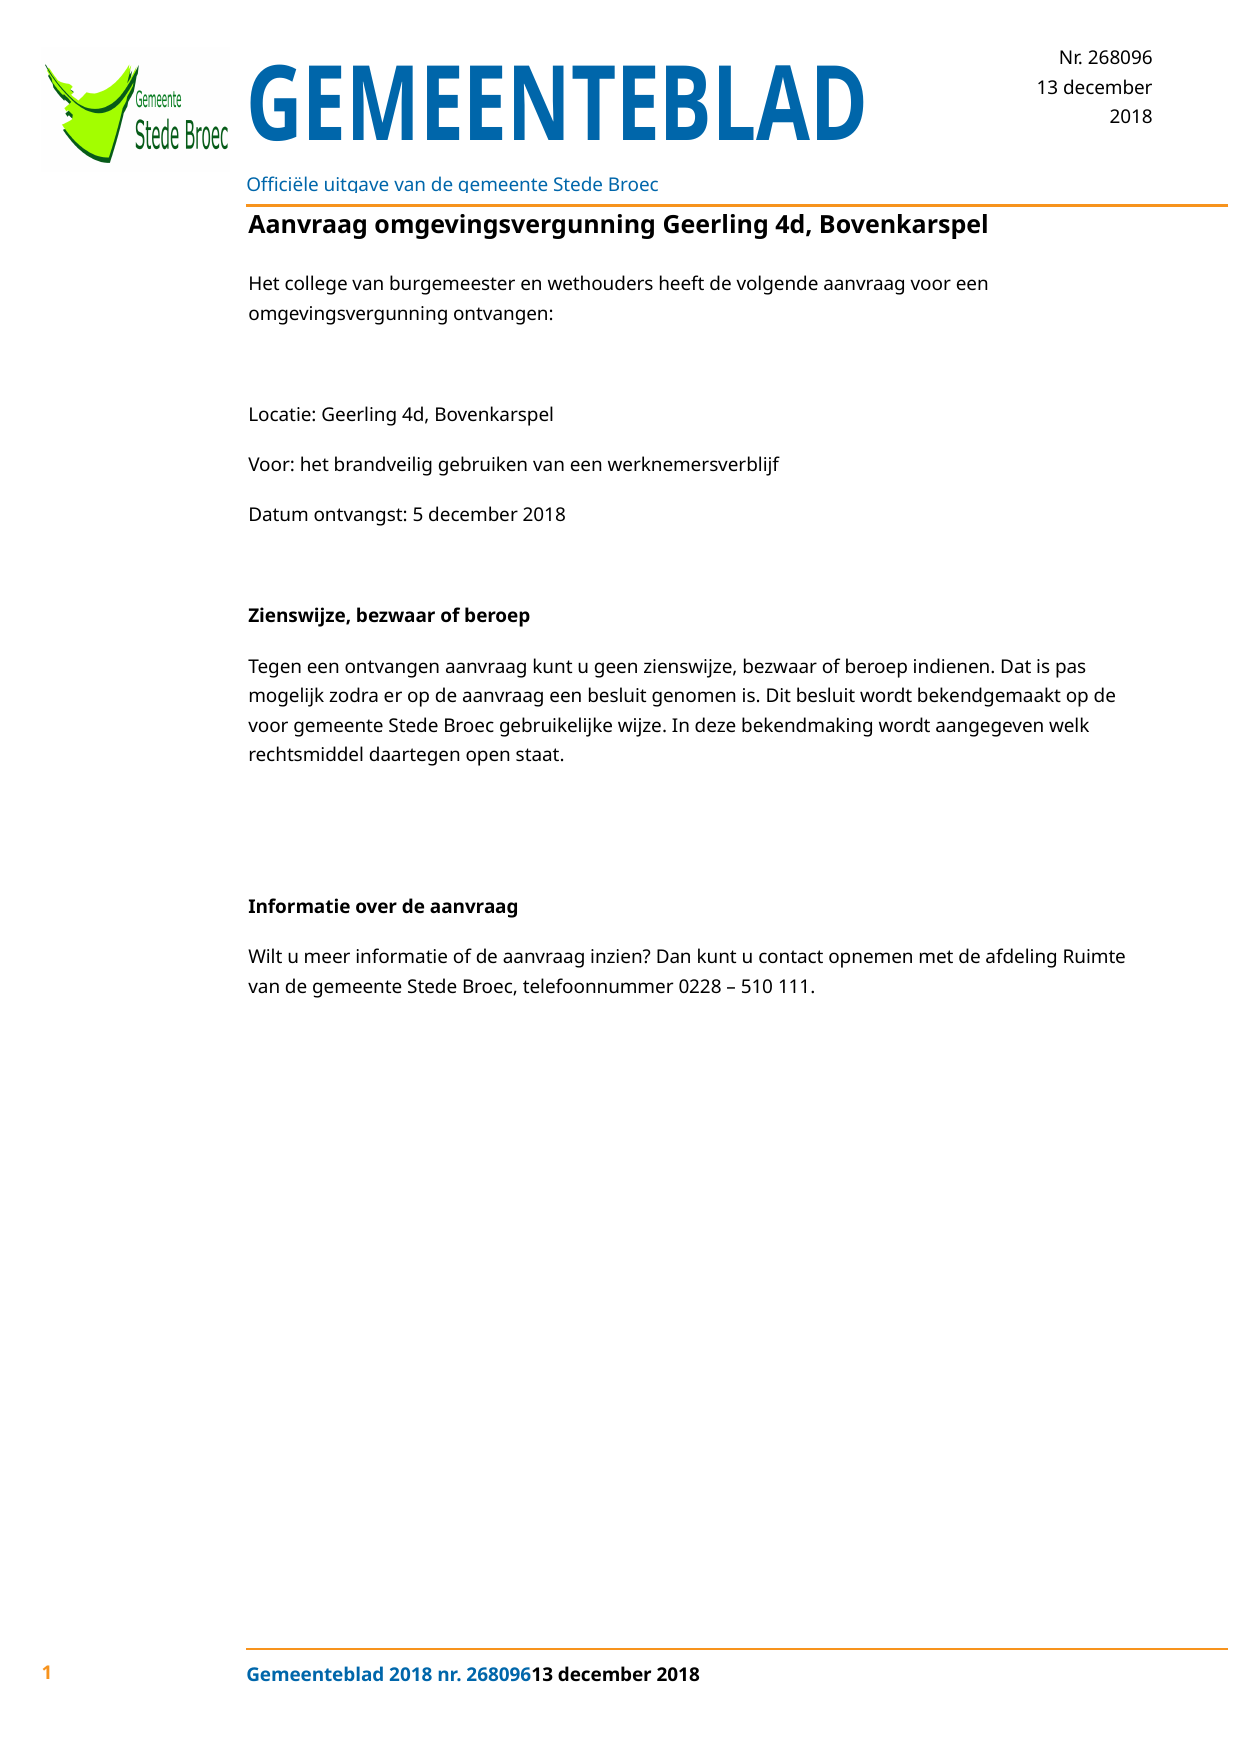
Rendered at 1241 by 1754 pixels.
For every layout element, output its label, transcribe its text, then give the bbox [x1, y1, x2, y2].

picture [41, 47, 231, 172]
text Wilt u meer informatie of de aanvraag inzien? Dan kunt u contact opnemen met de afdeling Ruimte van de gemeente Stede Broec, telefoonnummer 0228 – 510 111. [248, 943, 1152, 998]
text Het college van burgemeester en wethouders heeft de volgende aanvraag voor een omgevingsvergunning ontvangen: [248, 270, 1152, 326]
text Informatie over de aanvraag [248, 893, 1152, 918]
text Aanvraag omgevingsvergunning Geerling 4d, Bovenkarspel [248, 207, 1152, 241]
text Voor: het brandveilig gebruiken van een werknemersverblijf [248, 451, 1152, 477]
text Zienswijze, bezwaar of beroep [248, 602, 1152, 628]
text Tegen een ontvangen aanvraag kunt u geen zienswijze, bezwaar of beroep indienen. Dat is pas mogelijk zodra er op de aanvraag een besluit genomen is. Dit besluit wordt bekendgemaakt op de voor gemeente Stede Broec gebruikelijke wijze. In deze bekendmaking wordt aangegeven welk rechtsmiddel daartegen open staat. [248, 653, 1152, 767]
text Datum ontvangst: 5 december 2018 [248, 502, 1152, 527]
text Locatie: Geerling 4d, Bovenkarspel [248, 401, 1152, 426]
